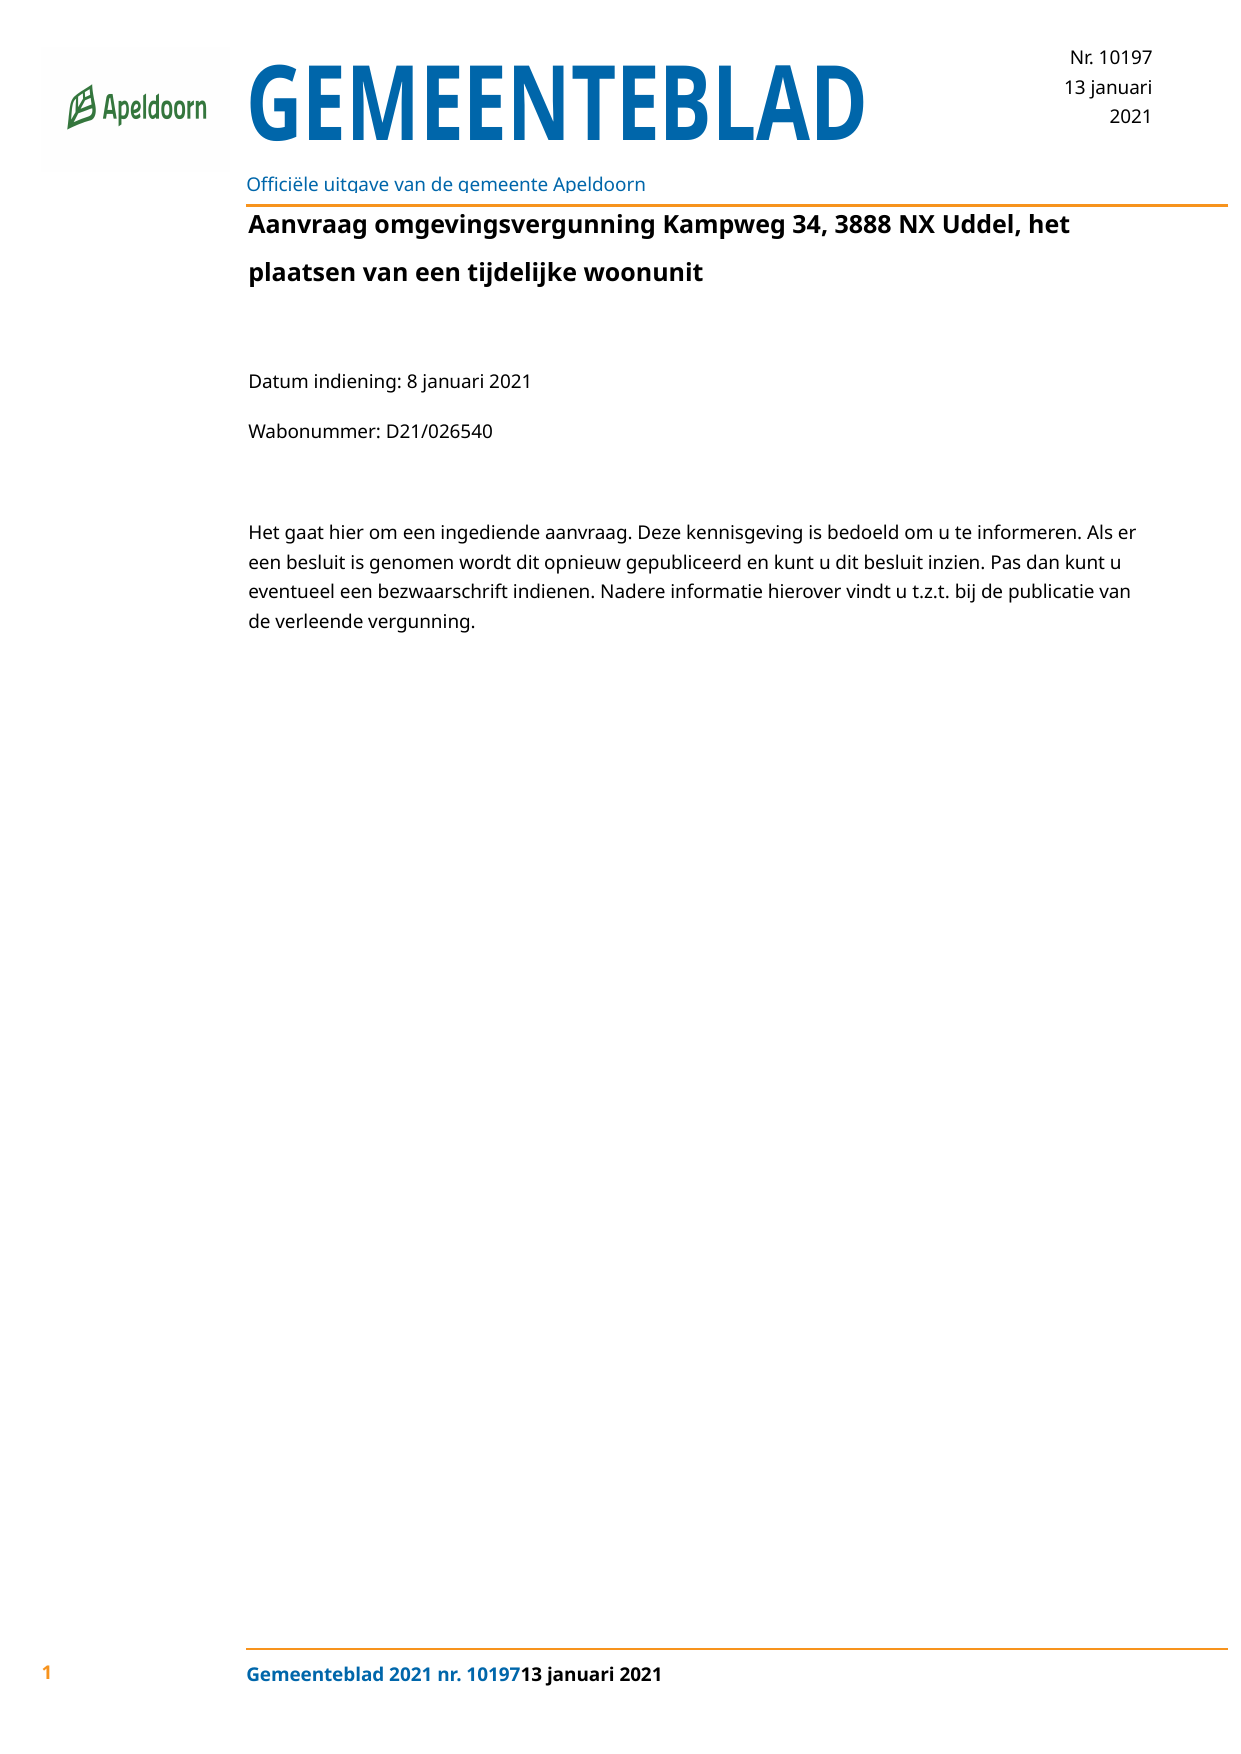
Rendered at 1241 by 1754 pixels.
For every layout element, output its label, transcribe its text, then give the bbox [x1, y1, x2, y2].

text Wabonummer: D21/026540 [248, 419, 1152, 444]
picture [41, 47, 231, 172]
text Aanvraag omgevingsvergunning Kampweg 34, 3888 NX Uddel, het plaatsen van een tijdelijke woonunit [248, 207, 1152, 288]
text Datum indiening: 8 januari 2021 [248, 368, 1152, 394]
text Het gaat hier om een ingediende aanvraag. Deze kennisgeving is bedoeld om u te informeren. Als er een besluit is genomen wordt dit opnieuw gepubliceerd en kunt u dit besluit inzien. Pas dan kunt u eventueel een bezwaarschrift indienen. Nadere informatie hierover vindt u t.z.t. bij de publicatie van de verleende vergunning. [248, 519, 1152, 634]
